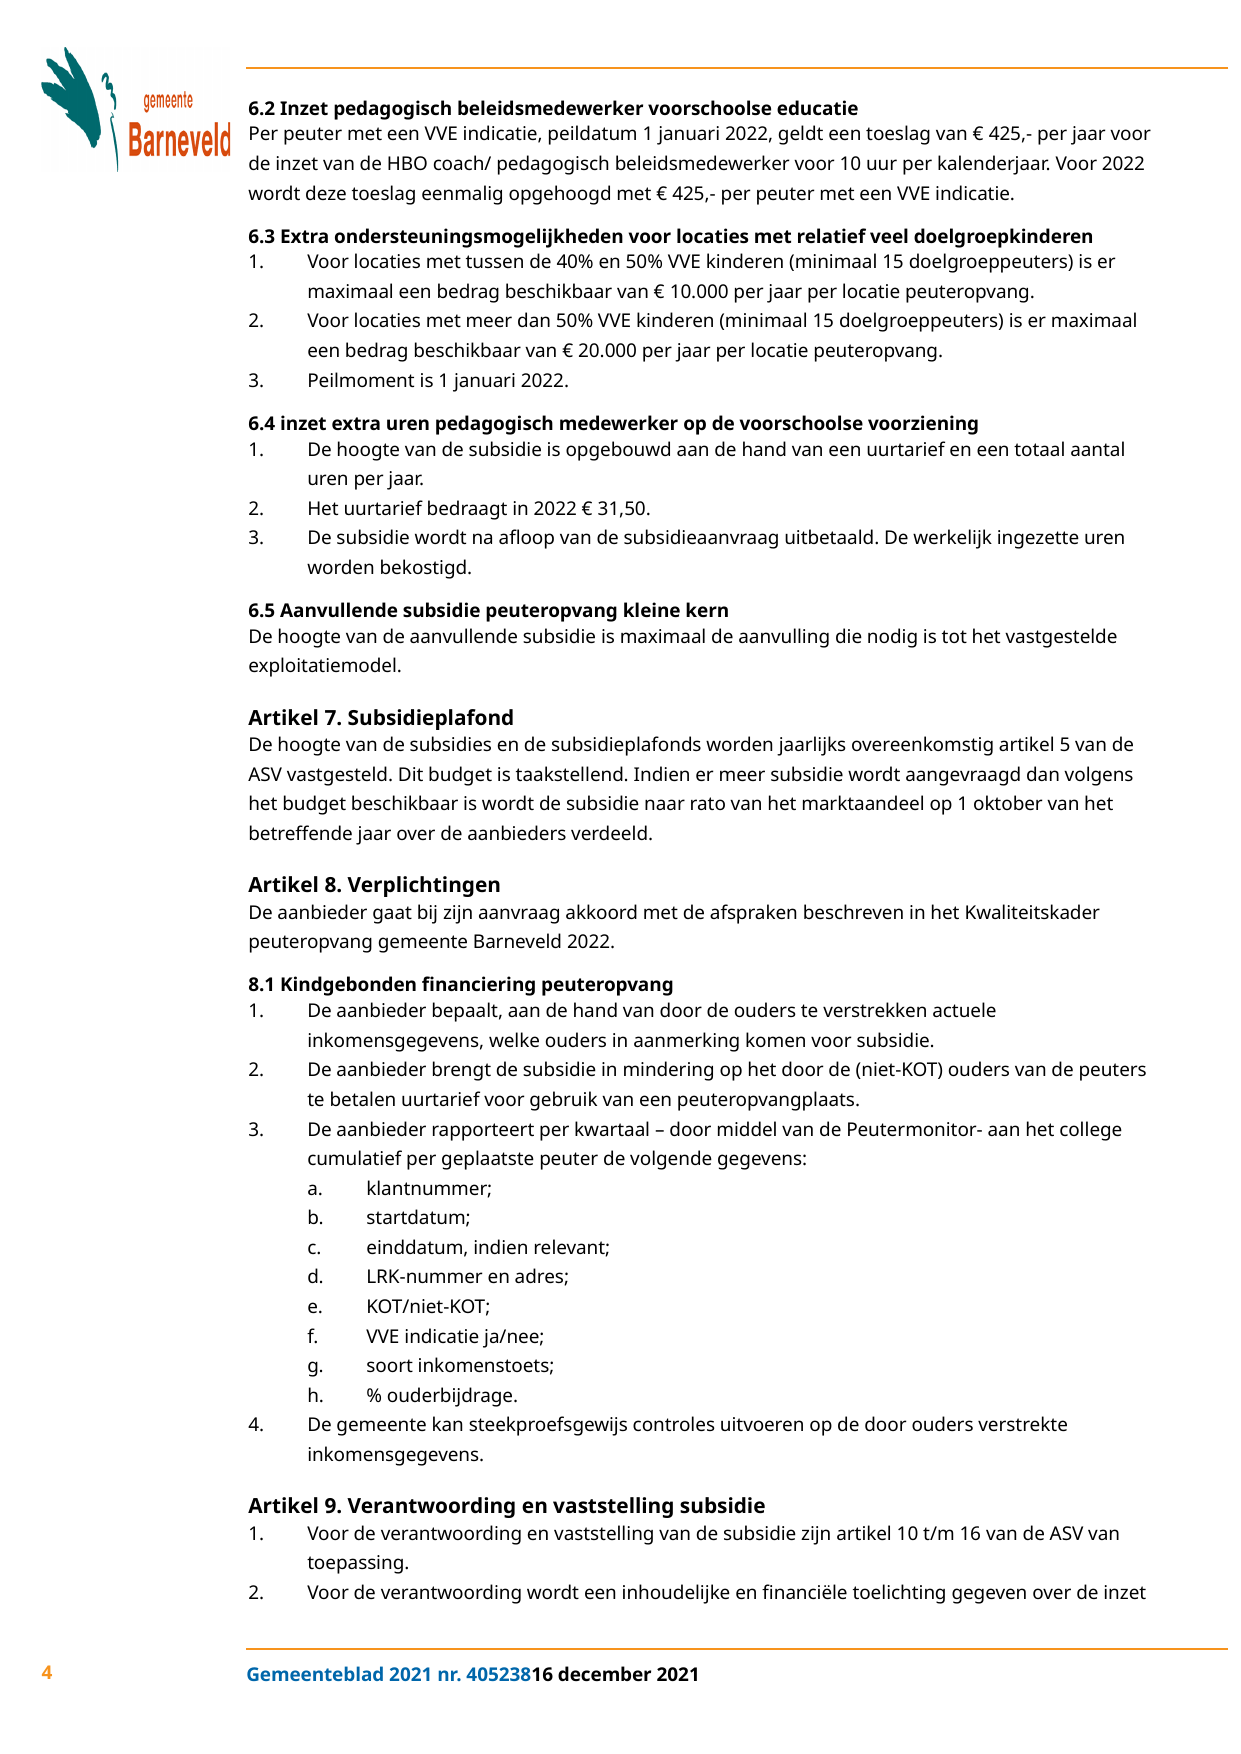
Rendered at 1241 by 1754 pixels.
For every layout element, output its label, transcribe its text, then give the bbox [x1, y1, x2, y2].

text 6.5 Aanvullende subsidie peuteropvang kleine kern [248, 597, 1152, 623]
list Het uurtarief bedraagt in 2022 € 31,50. [248, 495, 1152, 521]
list LRK-nummer en adres; [307, 1264, 1152, 1289]
list De subsidie wordt na afloop van de subsidieaanvraag uitbetaald. De werkelijk ingezette uren worden bekostigd. [248, 524, 1152, 580]
list Peilmoment is 1 januari 2022. [248, 367, 1152, 393]
list De aanbieder brengt de subsidie in mindering op het door de (niet-KOT) ouders van de peuters te betalen uurtarief voor gebruik van een peuteropvangplaats. [248, 1057, 1152, 1112]
list % ouderbijdrage. [307, 1382, 1152, 1408]
text De aanbieder gaat bij zijn aanvraag akkoord met de afspraken beschreven in het Kwaliteitskader peuteropvang gemeente Barneveld 2022. [248, 899, 1152, 954]
list Voor de verantwoording en vaststelling van de subsidie zijn artikel 10 t/m 16 van de ASV van toepassing. [248, 1520, 1152, 1575]
picture [41, 47, 231, 172]
list startdatum; [307, 1204, 1152, 1230]
text Artikel 7. Subsidieplafond [248, 703, 1152, 731]
text De hoogte van de subsidies en de subsidieplafonds worden jaarlijks overeenkomstig artikel 5 van de ASV vastgesteld. Dit budget is taakstellend. Indien er meer subsidie wordt aangevraagd dan volgens het budget beschikbaar is wordt de subsidie naar rato van het marktaandeel op 1 oktober van het betreffende jaar over de aanbieders verdeeld. [248, 731, 1152, 846]
list De hoogte van de subsidie is opgebouwd aan de hand van een uurtarief en een totaal aantal uren per jaar. [248, 436, 1152, 491]
text 6.3 Extra ondersteuningsmogelijkheden voor locaties met relatief veel doelgroepkinderen [248, 223, 1152, 248]
text 6.2 Inzet pedagogisch beleidsmedewerker voorschoolse educatie [248, 95, 1152, 121]
list klantnummer; [307, 1175, 1152, 1201]
list De aanbieder bepaalt, aan de hand van door de ouders te verstrekken actuele inkomensgegevens, welke ouders in aanmerking komen voor subsidie. [248, 997, 1152, 1053]
text 6.4 inzet extra uren pedagogisch medewerker op de voorschoolse voorziening [248, 410, 1152, 436]
list De aanbieder rapporteert per kwartaal – door middel van de Peutermonitor- aan het college cumulatief per geplaatste peuter de volgende gegevens: [248, 1116, 1152, 1171]
text Artikel 8. Verplichtingen [248, 871, 1152, 899]
text 8.1 Kindgebonden financiering peuteropvang [248, 972, 1152, 997]
text Per peuter met een VVE indicatie, peildatum 1 januari 2022, geldt een toeslag van € 425,- per jaar voor de inzet van de HBO coach/ pedagogisch beleidsmedewerker voor 10 uur per kalenderjaar. Voor 2022 wordt deze toeslag eenmalig opgehoogd met € 425,- per peuter met een VVE indicatie. [248, 121, 1152, 205]
list Voor de verantwoording wordt een inhoudelijke en financiële toelichting gegeven over de inzet [248, 1579, 1152, 1605]
list einddatum, indien relevant; [307, 1234, 1152, 1260]
text Artikel 9. Verantwoording en vaststelling subsidie [248, 1492, 1152, 1520]
list VVE indicatie ja/nee; [307, 1323, 1152, 1348]
text De hoogte van de aanvullende subsidie is maximaal de aanvulling die nodig is tot het vastgestelde exploitatiemodel. [248, 623, 1152, 678]
list KOT/niet-KOT; [307, 1293, 1152, 1319]
list De gemeente kan steekproefsgewijs controles uitvoeren op de door ouders verstrekte inkomensgegevens. [248, 1412, 1152, 1467]
list Voor locaties met tussen de 40% en 50% VVE kinderen (minimaal 15 doelgroeppeuters) is er maximaal een bedrag beschikbaar van € 10.000 per jaar per locatie peuteropvang. [248, 248, 1152, 304]
list Voor locaties met meer dan 50% VVE kinderen (minimaal 15 doelgroeppeuters) is er maximaal een bedrag beschikbaar van € 20.000 per jaar per locatie peuteropvang. [248, 308, 1152, 363]
list soort inkomenstoets; [307, 1352, 1152, 1378]
